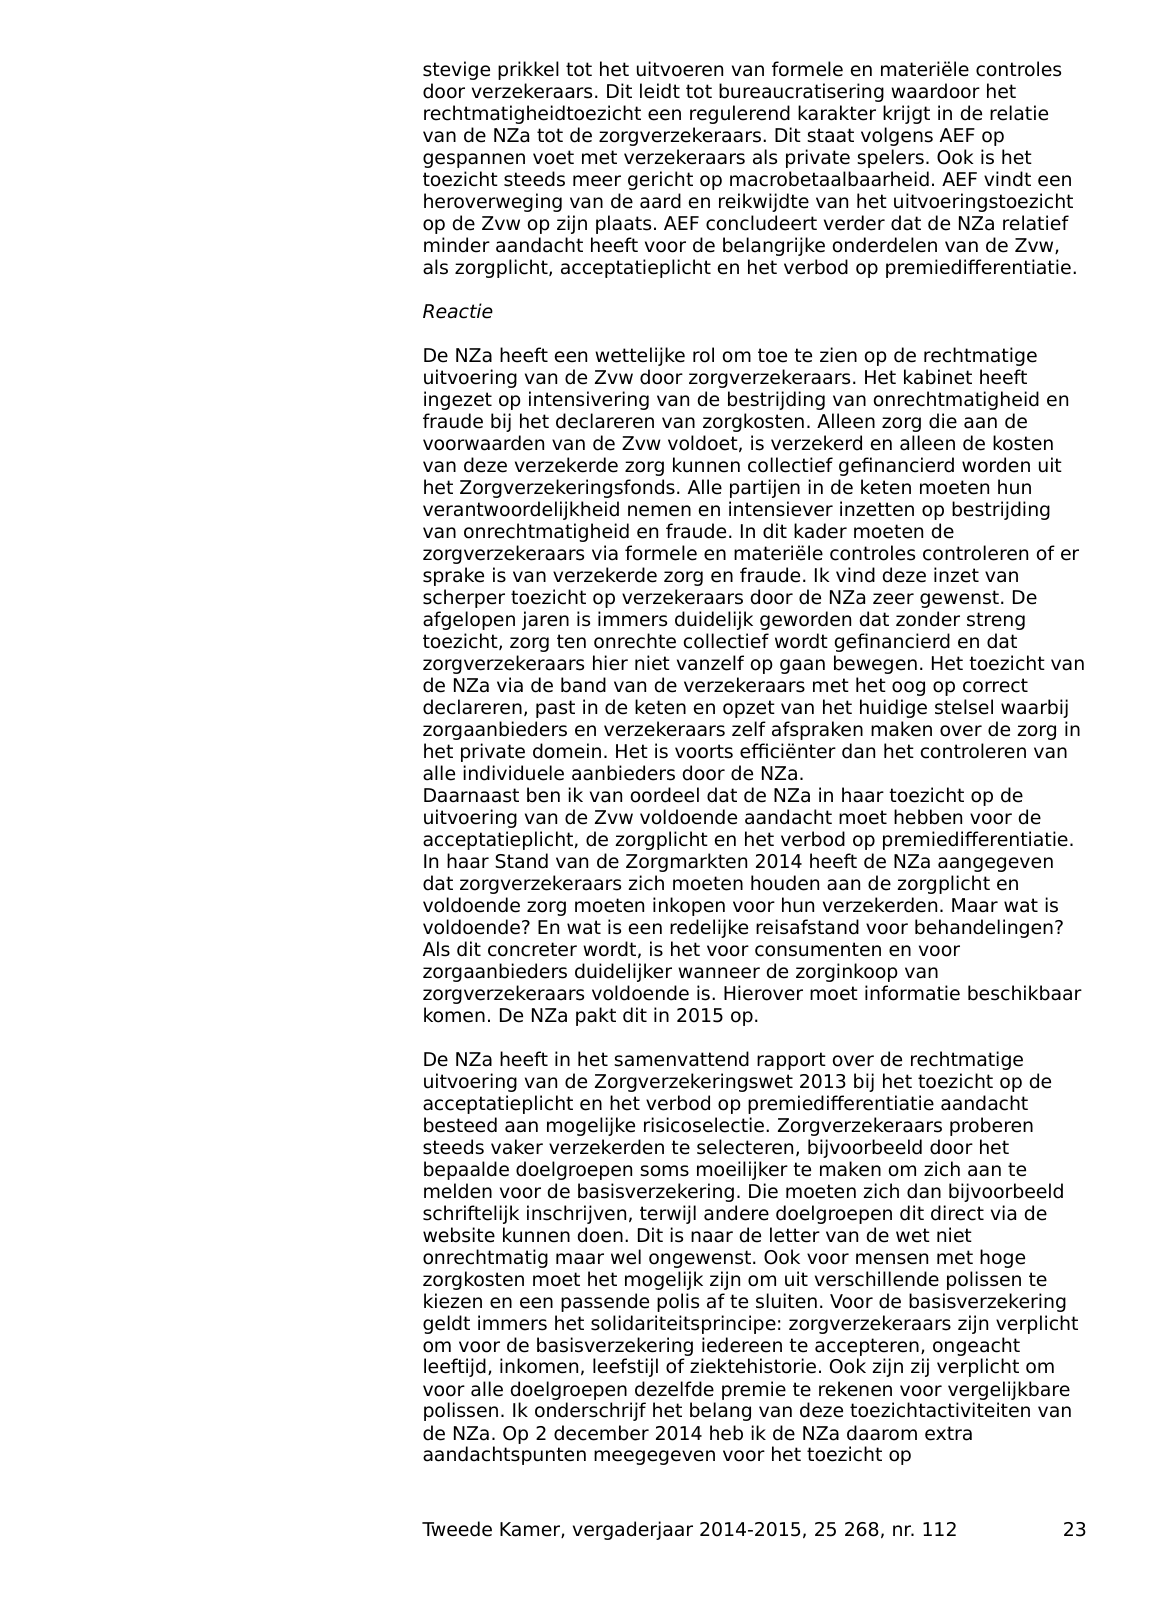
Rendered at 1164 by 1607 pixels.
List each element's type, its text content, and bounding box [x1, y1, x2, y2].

text De NZa heeft een wettelijke rol om toe te zien op de rechtmatige uitvoering van de Zvw door zorgverzekeraars. Het kabinet heeft ingezet op intensivering van de bestrijding van onrechtmatigheid en fraude bij het declareren van zorgkosten. Alleen zorg die aan de voorwaarden van de Zvw voldoet, is verzekerd en alleen de kosten van deze verzekerde zorg kunnen collectief gefinancierd worden uit het Zorgverzekeringsfonds. Alle partijen in de keten moeten hun verantwoordelijkheid nemen en intensiever inzetten op bestrijding van onrechtmatigheid en fraude. In dit kader moeten de zorgverzekeraars via formele en materiële controles controleren of er sprake is van verzekerde zorg en fraude. Ik vind deze inzet van scherper toezicht op verzekeraars door de NZa zeer gewenst. De afgelopen jaren is immers duidelijk geworden dat zonder streng toezicht, zorg ten onrechte collectief wordt gefinancierd en dat zorgverzekeraars hier niet vanzelf op gaan bewegen. Het toezicht van de NZa via de band van de verzekeraars met het oog op correct declareren, past in de keten en opzet van het huidige stelsel waarbij zorgaanbieders en verzekeraars zelf afspraken maken over de zorg in het private domein. Het is voorts efficiënter dan het controleren van alle individuele aanbieders door de NZa. [422, 345, 1087, 785]
subtitle Reactie [422, 301, 1087, 323]
text De NZa heeft in het samenvattend rapport over de rechtmatige uitvoering van de Zorgverzekeringswet 2013 bij het toezicht op de acceptatieplicht en het verbod op premiedifferentiatie aandacht besteed aan mogelijke risicoselectie. Zorgverzekeraars proberen steeds vaker verzekerden te selecteren, bijvoorbeeld door het bepaalde doelgroepen soms moeilijker te maken om zich aan te melden voor de basisverzekering. Die moeten zich dan bijvoorbeeld schriftelijk inschrijven, terwijl andere doelgroepen dit direct via de website kunnen doen. Dit is naar de letter van de wet niet onrechtmatig maar wel ongewenst. Ook voor mensen met hoge zorgkosten moet het mogelijk zijn om uit verschillende polissen te kiezen en een passende polis af te sluiten. Voor de basisverzekering geldt immers het solidariteitsprincipe: zorgverzekeraars zijn verplicht om voor de basisverzekering iedereen te accepteren, ongeacht leeftijd, inkomen, leefstijl of ziektehistorie. Ook zijn zij verplicht om voor alle doelgroepen dezelfde premie te rekenen voor vergelijkbare polissen. Ik onderschrijf het belang van deze toezichtactiviteiten van de NZa. Op 2 december 2014 heb ik de NZa daarom extra aandachtspunten meegegeven voor het toezicht op [422, 1049, 1087, 1466]
text stevige prikkel tot het uitvoeren van formele en materiële controles door verzekeraars. Dit leidt tot bureaucratisering waardoor het rechtmatigheidtoezicht een regulerend karakter krijgt in de relatie van de NZa tot de zorgverzekeraars. Dit staat volgens AEF op gespannen voet met verzekeraars als private spelers. Ook is het toezicht steeds meer gericht op macrobetaalbaarheid. AEF vindt een heroverweging van de aard en reikwijdte van het uitvoeringstoezicht op de Zvw op zijn plaats. AEF concludeert verder dat de NZa relatief minder aandacht heeft voor de belangrijke onderdelen van de Zvw, als zorgplicht, acceptatieplicht en het verbod op premiedifferentiatie. [422, 59, 1087, 279]
text Daarnaast ben ik van oordeel dat de NZa in haar toezicht op de uitvoering van de Zvw voldoende aandacht moet hebben voor de acceptatieplicht, de zorgplicht en het verbod op premiedifferentiatie. In haar Stand van de Zorgmarkten 2014 heeft de NZa aangegeven dat zorgverzekeraars zich moeten houden aan de zorgplicht en voldoende zorg moeten inkopen voor hun verzekerden. Maar wat is voldoende? En wat is een redelijke reisafstand voor behandelingen? Als dit concreter wordt, is het voor consumenten en voor zorgaanbieders duidelijker wanneer de zorginkoop van zorgverzekeraars voldoende is. Hierover moet informatie beschikbaar komen. De NZa pakt dit in 2015 op. [422, 785, 1087, 1027]
